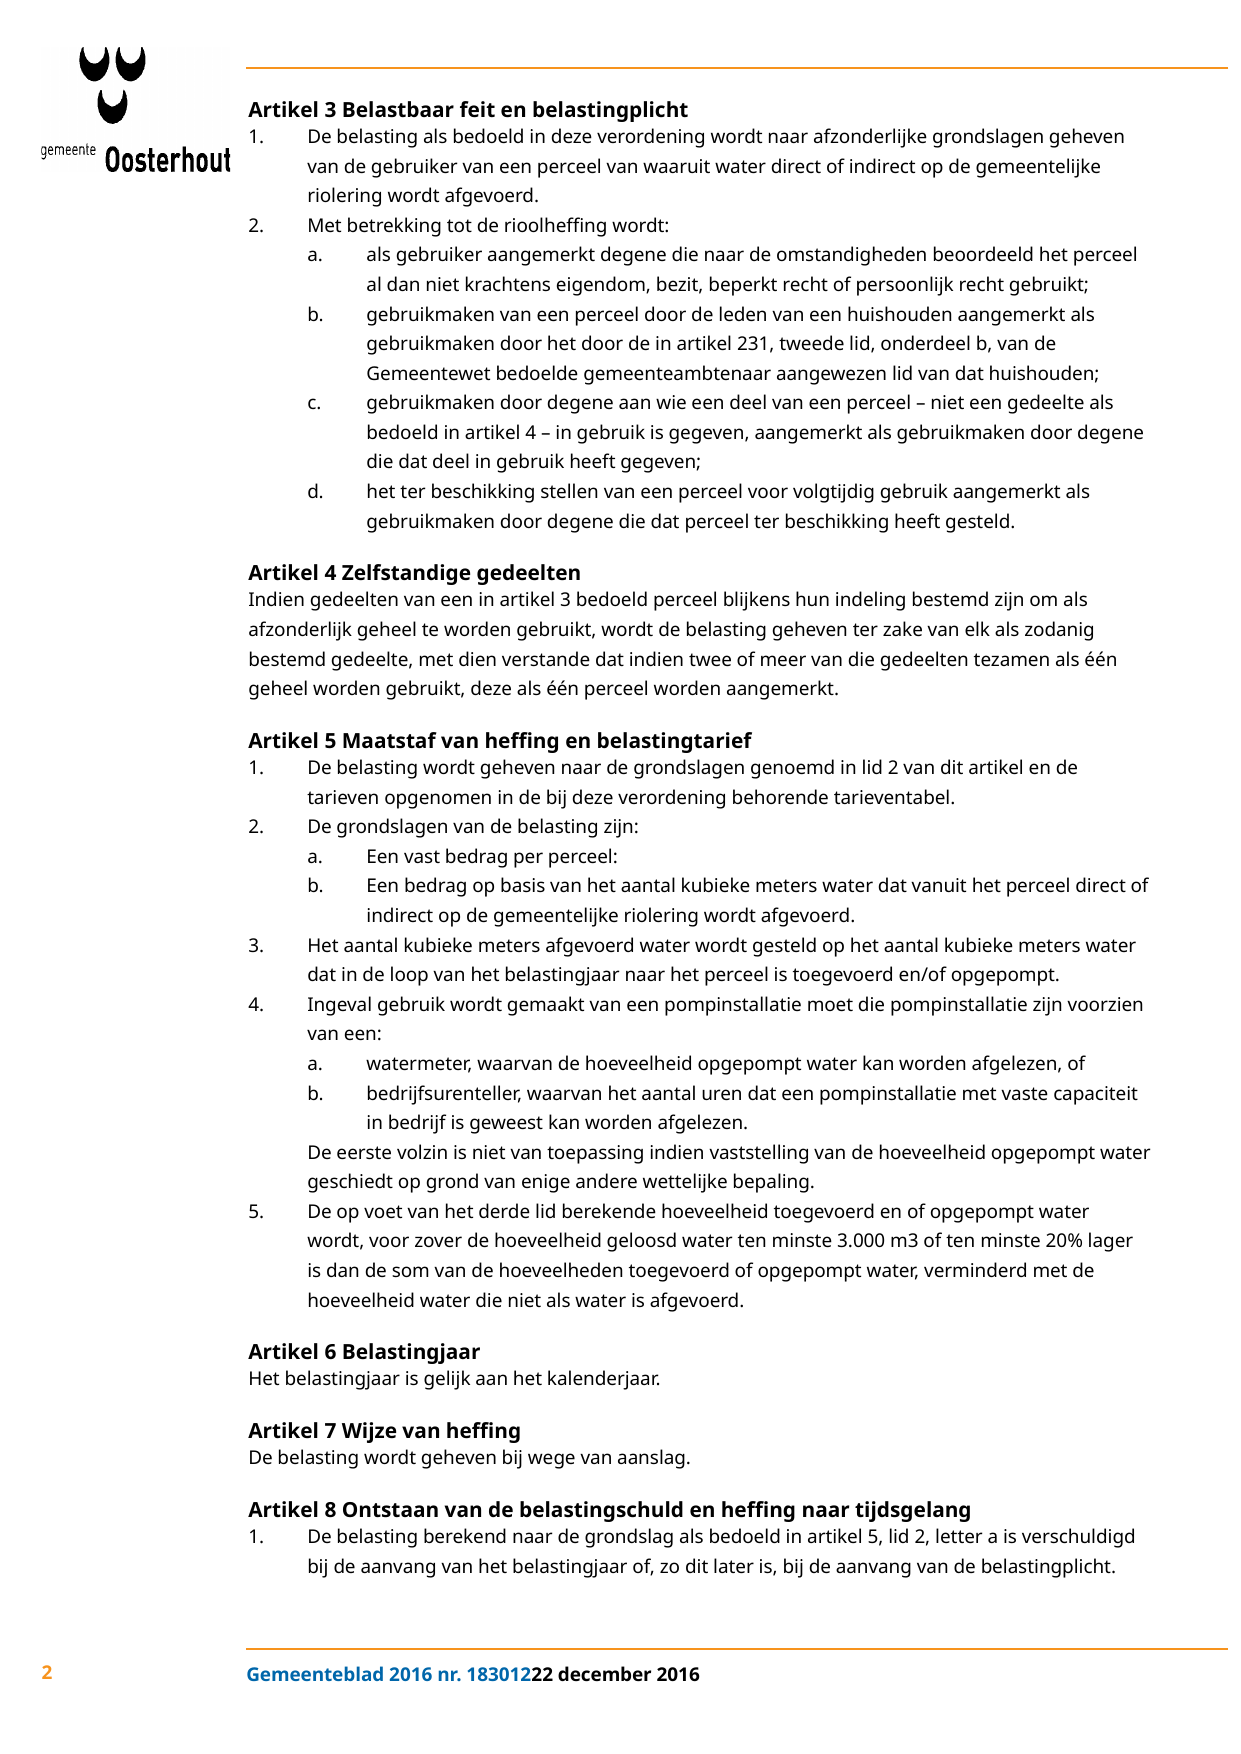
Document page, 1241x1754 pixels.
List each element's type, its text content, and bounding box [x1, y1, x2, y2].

list het ter beschikking stellen van een perceel voor volgtijdig gebruik aangemerkt als gebruikmaken door degene die dat perceel ter beschikking heeft gesteld. [307, 478, 1152, 533]
text Het belastingjaar is gelijk aan het kalenderjaar. [248, 1366, 1152, 1391]
list Met betrekking tot de rioolheffing wordt: [248, 212, 1152, 238]
picture [41, 47, 231, 172]
text Artikel 3 Belastbaar feit en belastingplicht [248, 95, 1152, 123]
list Een vast bedrag per perceel: [307, 843, 1152, 869]
list gebruikmaken door degene aan wie een deel van een perceel – niet een gedeelte als bedoeld in artikel 4 – in gebruik is gegeven, aangemerkt als gebruikmaken door degene die dat deel in gebruik heeft gegeven; [307, 389, 1152, 474]
list Een bedrag op basis van het aantal kubieke meters water dat vanuit het perceel direct of indirect op de gemeentelijke riolering wordt afgevoerd. [307, 873, 1152, 928]
list watermeter, waarvan de hoeveelheid opgepompt water kan worden afgelezen, of [307, 1050, 1152, 1076]
list De op voet van het derde lid berekende hoeveelheid toegevoerd en of opgepompt water wordt, voor zover de hoeveelheid geloosd water ten minste 3.000 m3 of ten minste 20% lager is dan de som van de hoeveelheden toegevoerd of opgepompt water, verminderd met de hoeveelheid water die niet als water is afgevoerd. [248, 1198, 1152, 1312]
list De belasting als bedoeld in deze verordening wordt naar afzonderlijke grondslagen geheven van de gebruiker van een perceel van waaruit water direct of indirect op de gemeentelijke riolering wordt afgevoerd. [248, 123, 1152, 208]
text Artikel 4 Zelfstandige gedeelten [248, 558, 1152, 587]
list gebruikmaken van een perceel door de leden van een huishouden aangemerkt als gebruikmaken door het door de in artikel 231, tweede lid, onderdeel b, van de Gemeentewet bedoelde gemeenteambtenaar aangewezen lid van dat huishouden; [307, 301, 1152, 386]
text Artikel 6 Belastingjaar [248, 1337, 1152, 1366]
list Het aantal kubieke meters afgevoerd water wordt gesteld op het aantal kubieke meters water dat in de loop van het belastingjaar naar het perceel is toegevoerd en/of opgepompt. [248, 932, 1152, 987]
list De belasting berekend naar de grondslag als bedoeld in artikel 5, lid 2, letter a is verschuldigd bij de aanvang van het belastingjaar of, zo dit later is, bij de aanvang van de belastingplicht. [248, 1523, 1152, 1579]
text Indien gedeelten van een in artikel 3 bedoeld perceel blijkens hun indeling bestemd zijn om als afzonderlijk geheel te worden gebruikt, wordt de belasting geheven ter zake van elk als zodanig bestemd gedeelte, met dien verstande dat indien twee of meer van die gedeelten tezamen als één geheel worden gebruikt, deze als één perceel worden aangemerkt. [248, 587, 1152, 701]
list als gebruiker aangemerkt degene die naar de omstandigheden beoordeeld het perceel al dan niet krachtens eigendom, bezit, beperkt recht of persoonlijk recht gebruikt; [307, 242, 1152, 297]
list Ingeval gebruik wordt gemaakt van een pompinstallatie moet die pompinstallatie zijn voorzien van een: [248, 991, 1152, 1046]
text Artikel 8 Ontstaan van de belastingschuld en heffing naar tijdsgelang [248, 1495, 1152, 1523]
list De eerste volzin is niet van toepassing indien vaststelling van de hoeveelheid opgepompt water geschiedt op grond van enige andere wettelijke bepaling. [248, 1139, 1152, 1194]
text Artikel 7 Wijze van heffing [248, 1416, 1152, 1444]
list De belasting wordt geheven naar de grondslagen genoemd in lid 2 van dit artikel en de tarieven opgenomen in de bij deze verordening behorende tarieventabel. [248, 754, 1152, 809]
list bedrijfsurenteller, waarvan het aantal uren dat een pompinstallatie met vaste capaciteit in bedrijf is geweest kan worden afgelezen. [307, 1080, 1152, 1135]
text De belasting wordt geheven bij wege van aanslag. [248, 1444, 1152, 1470]
text Artikel 5 Maatstaf van heffing en belastingtarief [248, 726, 1152, 754]
list De grondslagen van de belasting zijn: [248, 813, 1152, 839]
